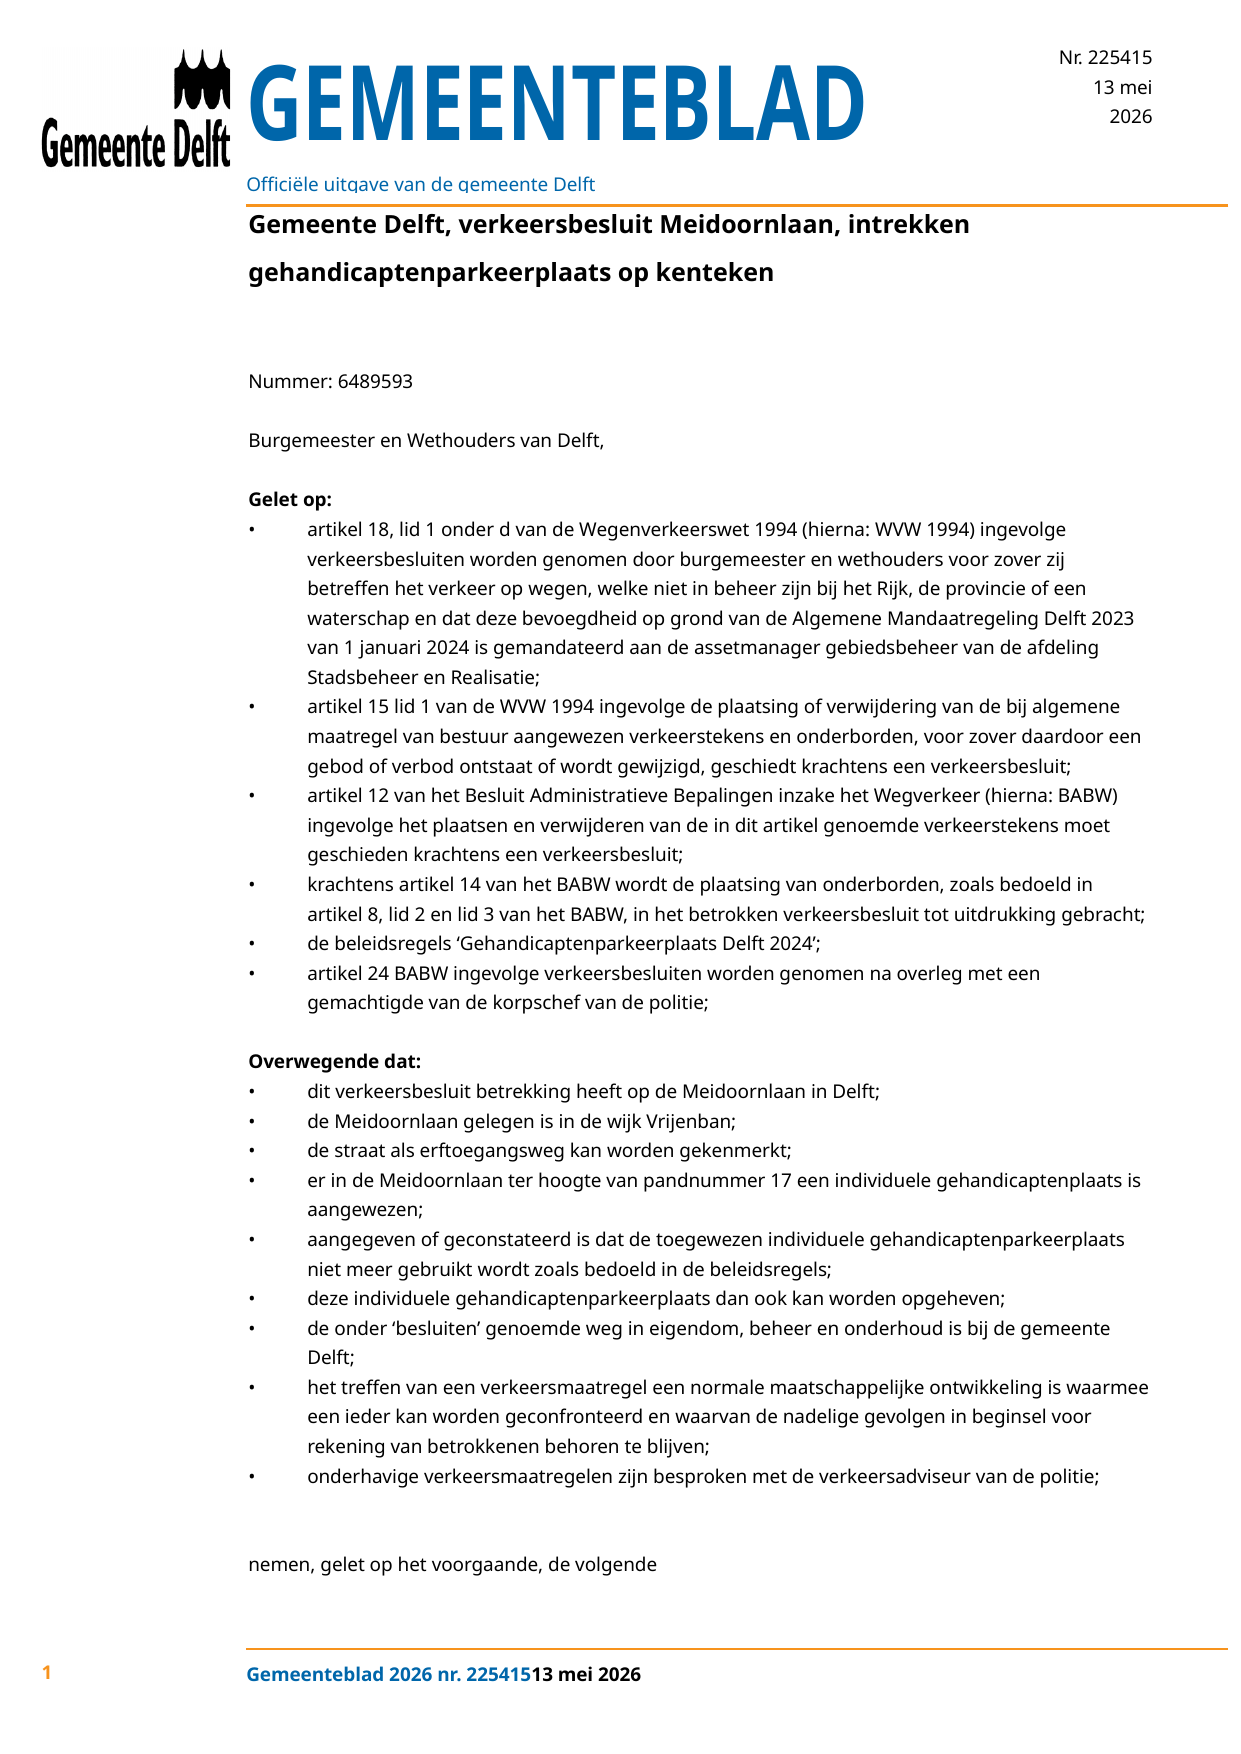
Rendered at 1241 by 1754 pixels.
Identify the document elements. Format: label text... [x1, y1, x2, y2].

list artikel 18, lid 1 onder d van de Wegenverkeerswet 1994 (hierna: WVW 1994) ingevolge verkeersbesluiten worden genomen door burgemeester en wethouders voor zover zij betreffen het verkeer op wegen, welke niet in beheer zijn bij het Rijk, de provincie of een waterschap en dat deze bevoegdheid op grond van de Algemene Mandaatregeling Delft 2023 van 1 januari 2024 is gemandateerd aan de assetmanager gebiedsbeheer van de afdeling Stadsbeheer en Realisatie; [248, 516, 1152, 690]
list artikel 15 lid 1 van de WVW 1994 ingevolge de plaatsing of verwijdering van de bij algemene maatregel van bestuur aangewezen verkeerstekens en onderborden, voor zover daardoor een gebod of verbod ontstaat of wordt gewijzigd, geschiedt krachtens een verkeersbesluit; [248, 694, 1152, 778]
text Nummer: 6489593 [248, 368, 1152, 394]
list het treffen van een verkeersmaatregel een normale maatschappelijke ontwikkeling is waarmee een ieder kan worden geconfronteerd en waarvan de nadelige gevolgen in beginsel voor rekening van betrokkenen behoren te blijven; [248, 1374, 1152, 1459]
list krachtens artikel 14 van het BABW wordt de plaatsing van onderborden, zoals bedoeld in artikel 8, lid 2 en lid 3 van het BABW, in het betrokken verkeersbesluit tot uitdrukking gebracht; [248, 871, 1152, 926]
list de onder ‘besluiten’ genoemde weg in eigendom, beheer en onderhoud is bij de gemeente Delft; [248, 1315, 1152, 1370]
list de beleidsregels ‘Gehandicaptenparkeerplaats Delft 2024’; [248, 930, 1152, 956]
list de straat als erftoegangsweg kan worden gekenmerkt; [248, 1137, 1152, 1163]
list aangegeven of geconstateerd is dat de toegewezen individuele gehandicaptenparkeerplaats niet meer gebruikt wordt zoals bedoeld in de beleidsregels; [248, 1226, 1152, 1281]
list artikel 12 van het Besluit Administratieve Bepalingen inzake het Wegverkeer (hierna: BABW) ingevolge het plaatsen en verwijderen van de in dit artikel genoemde verkeerstekens moet geschieden krachtens een verkeersbesluit; [248, 782, 1152, 867]
text Gemeente Delft, verkeersbesluit Meidoornlaan, intrekken gehandicaptenparkeerplaats op kenteken [248, 207, 1152, 288]
list er in de Meidoornlaan ter hoogte van pandnummer 17 een individuele gehandicaptenplaats is aangewezen; [248, 1167, 1152, 1222]
text Gelet op: [248, 487, 1152, 512]
text nemen, gelet op het voorgaande, de volgende [248, 1552, 1152, 1577]
picture [41, 47, 231, 172]
list dit verkeersbesluit betrekking heeft op de Meidoornlaan in Delft; [248, 1078, 1152, 1104]
text Overwegende dat: [248, 1049, 1152, 1074]
list de Meidoornlaan gelegen is in de wijk Vrijenban; [248, 1108, 1152, 1133]
list deze individuele gehandicaptenparkeerplaats dan ook kan worden opgeheven; [248, 1285, 1152, 1311]
list artikel 24 BABW ingevolge verkeersbesluiten worden genomen na overleg met een gemachtigde van de korpschef van de politie; [248, 960, 1152, 1015]
list onderhavige verkeersmaatregelen zijn besproken met de verkeersadviseur van de politie; [248, 1463, 1152, 1488]
text Burgemeester en Wethouders van Delft, [248, 427, 1152, 453]
